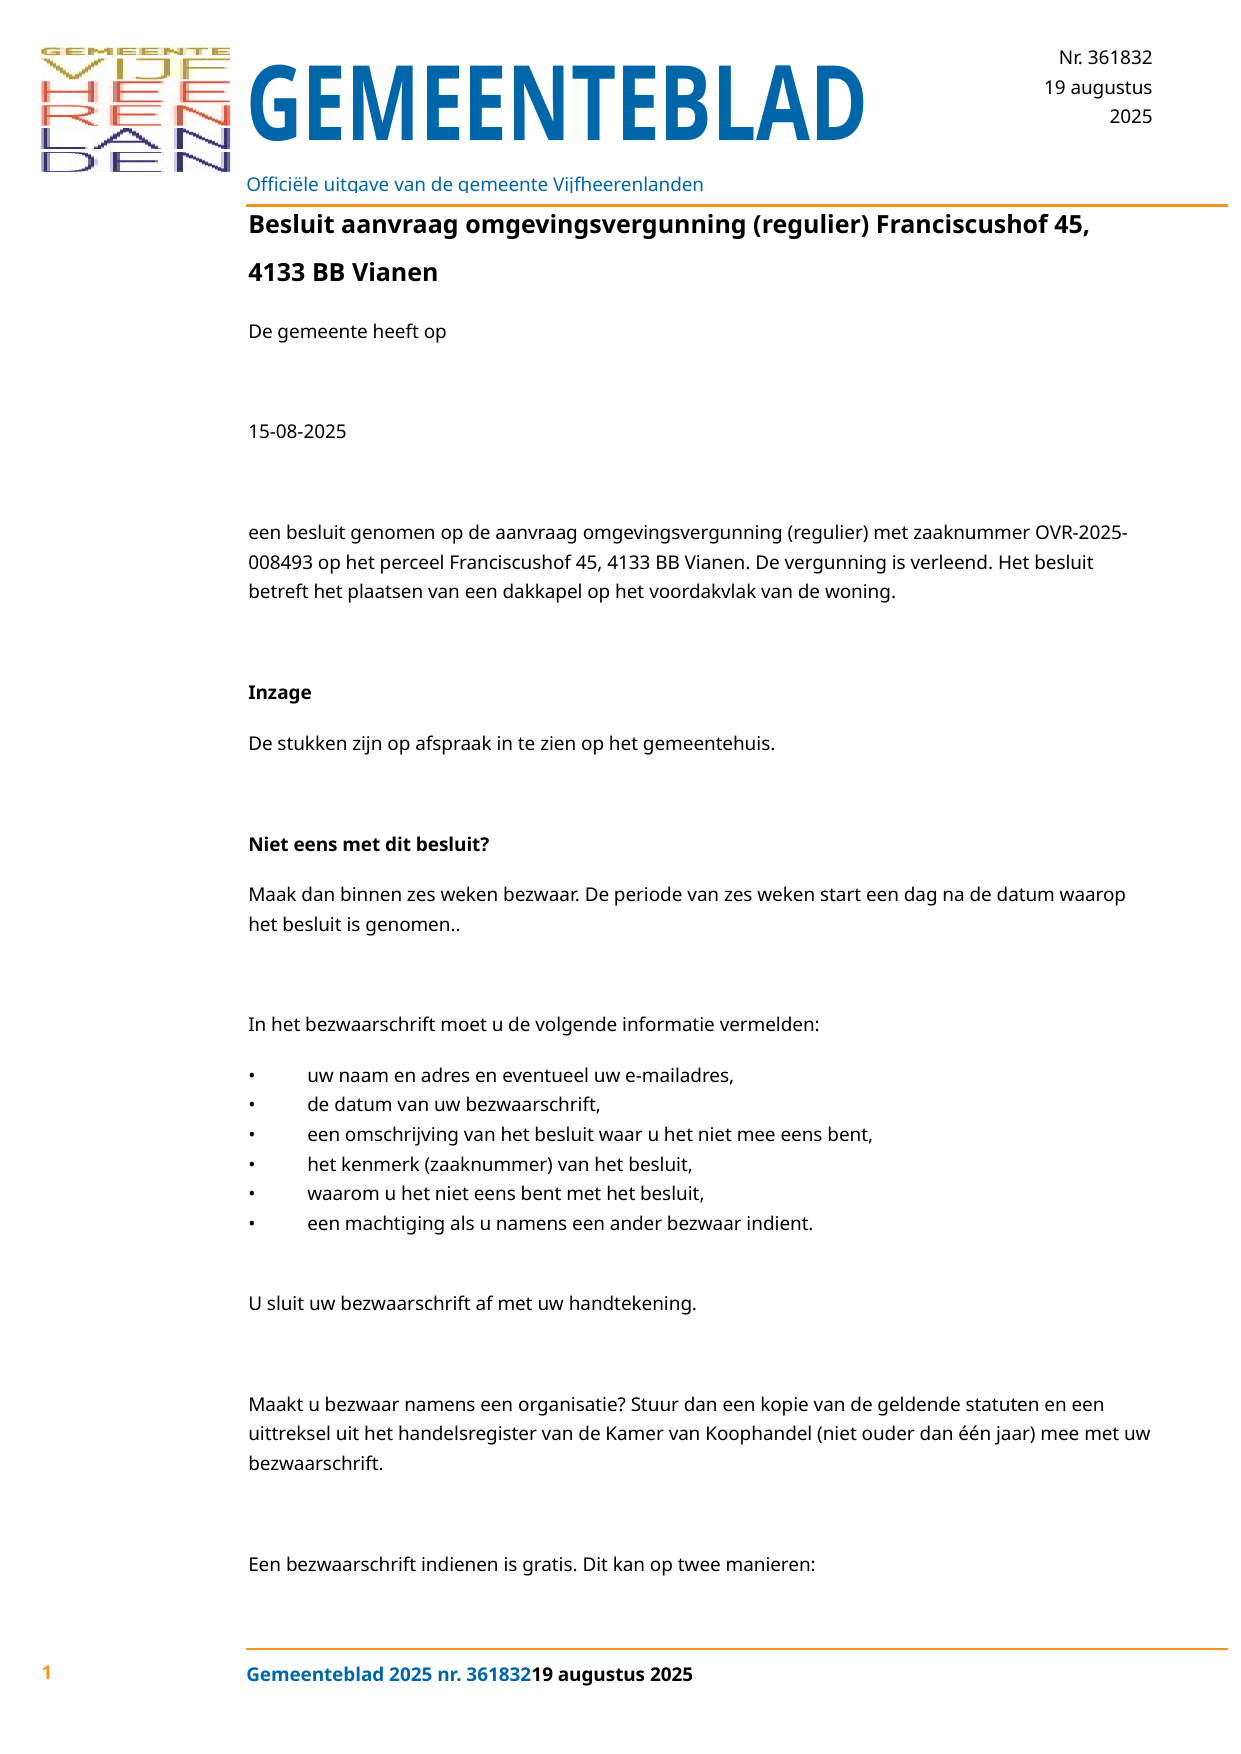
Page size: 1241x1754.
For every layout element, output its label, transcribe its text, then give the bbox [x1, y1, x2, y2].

text Maakt u bezwaar namens een organisatie? Stuur dan een kopie van de geldende statuten en een uittreksel uit het handelsregister van de Kamer van Koophandel (niet ouder dan één jaar) mee met uw bezwaarschrift. [248, 1391, 1152, 1476]
text 15-08-2025 [248, 419, 1152, 444]
list de datum van uw bezwaarschrift, [248, 1092, 1152, 1117]
list uw naam en adres en eventueel uw e-mailadres, [248, 1062, 1152, 1088]
picture [41, 47, 231, 172]
text een besluit genomen op de aanvraag omgevingsvergunning (regulier) met zaaknummer OVR-2025-008493 op het perceel Franciscushof 45, 4133 BB Vianen. De vergunning is verleend. Het besluit betreft het plaatsen van een dakkapel op het voordakvlak van de woning. [248, 519, 1152, 604]
list het kenmerk (zaaknummer) van het besluit, [248, 1151, 1152, 1177]
list een machtiging als u namens een ander bezwaar indient. [248, 1210, 1152, 1236]
text De gemeente heeft op [248, 318, 1152, 344]
text Niet eens met dit besluit? [248, 831, 1152, 857]
text In het bezwaarschrift moet u de volgende informatie vermelden: [248, 1012, 1152, 1037]
list waarom u het niet eens bent met het besluit, [248, 1180, 1152, 1206]
text Besluit aanvraag omgevingsvergunning (regulier) Franciscushof 45, 4133 BB Vianen [248, 207, 1152, 288]
text U sluit uw bezwaarschrift af met uw handtekening. [248, 1290, 1152, 1316]
text Maak dan binnen zes weken bezwaar. De periode van zes weken start een dag na de datum waarop het besluit is genomen.. [248, 881, 1152, 937]
text De stukken zijn op afspraak in te zien op het gemeentehuis. [248, 730, 1152, 756]
list een omschrijving van het besluit waar u het niet mee eens bent, [248, 1121, 1152, 1147]
text Inzage [248, 679, 1152, 705]
text Een bezwaarschrift indienen is gratis. Dit kan op twee manieren: [248, 1551, 1152, 1577]
